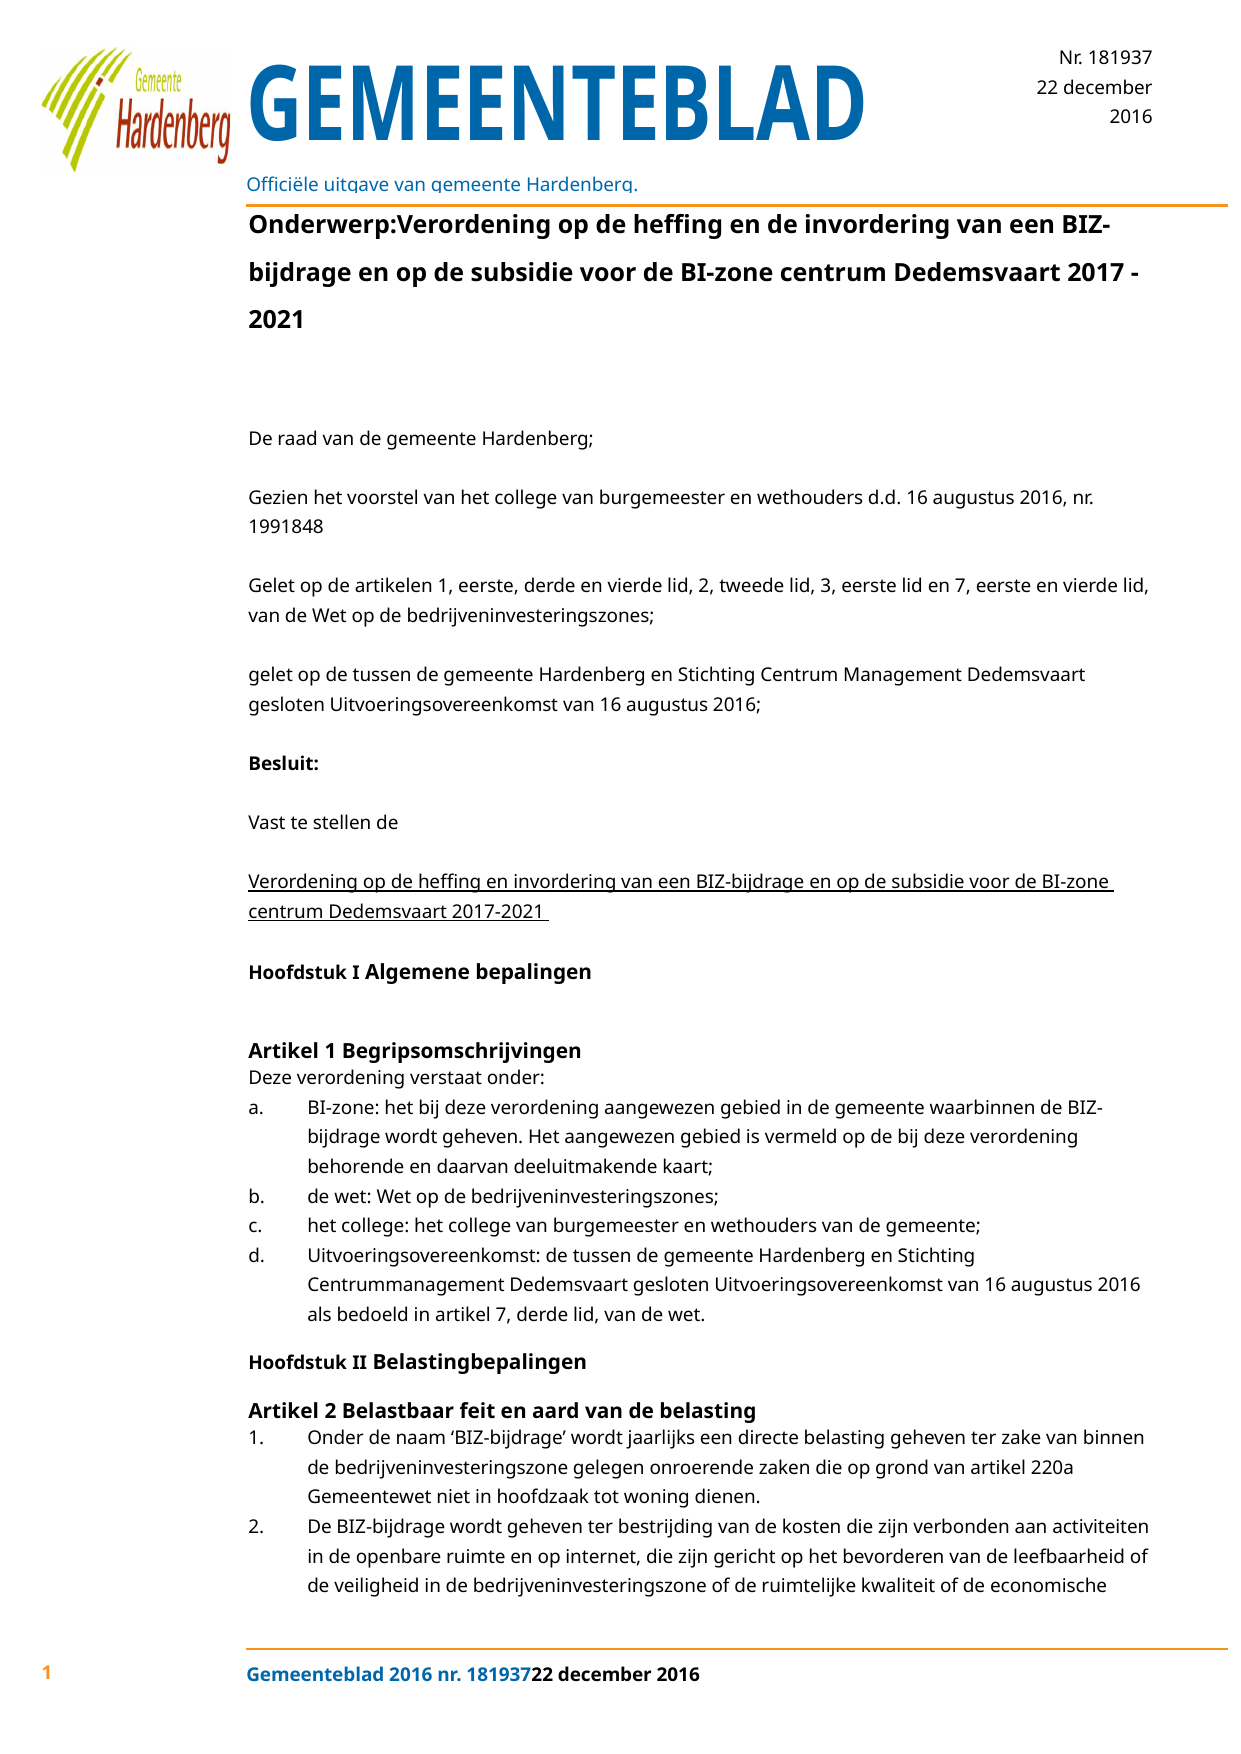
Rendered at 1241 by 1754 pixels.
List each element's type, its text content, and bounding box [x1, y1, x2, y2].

list Uitvoeringsovereenkomst: de tussen de gemeente Hardenberg en Stichting Centrummanagement Dedemsvaart gesloten Uitvoeringsovereenkomst van 16 augustus 2016 als bedoeld in artikel 7, derde lid, van de wet. [248, 1242, 1152, 1327]
list de wet: Wet op de bedrijveninvesteringszones; [248, 1183, 1152, 1208]
list De BIZ-bijdrage wordt geheven ter bestrijding van de kosten die zijn verbonden aan activiteiten in de openbare ruimte en op internet, die zijn gericht op het bevorderen van de leefbaarheid of de veiligheid in de bedrijveninvesteringszone of de ruimtelijke kwaliteit of de economische [248, 1513, 1152, 1598]
text Onderwerp:Verordening op de heffing en de invordering van een BIZ-bijdrage en op de subsidie voor de BI-zone centrum Dedemsvaart 2017 - 2021 [248, 207, 1152, 336]
text Hoofdstuk I Algemene bepalingen [248, 957, 1152, 986]
picture [41, 47, 231, 172]
text Vast te stellen de [248, 809, 1152, 835]
text Artikel 1 Begripsomschrijvingen [248, 1036, 1152, 1064]
text gelet op de tussen de gemeente Hardenberg en Stichting Centrum Management Dedemsvaart gesloten Uitvoeringsovereenkomst van 16 augustus 2016; [248, 661, 1152, 717]
text De raad van de gemeente Hardenberg; [248, 425, 1152, 450]
text Deze verordening verstaat onder: [248, 1064, 1152, 1090]
text Hoofdstuk II Belastingbepalingen [248, 1347, 1152, 1375]
text Artikel 2 Belastbaar feit en aard van de belasting [248, 1396, 1152, 1424]
text Verordening op de heffing en invordering van een BIZ-bijdrage en op de subsidie voor de BI-zone centrum Dedemsvaart 2017-2021 [248, 868, 1152, 924]
list BI-zone: het bij deze verordening aangewezen gebied in de gemeente waarbinnen de BIZ-bijdrage wordt geheven. Het aangewezen gebied is vermeld op de bij deze verordening behorende en daarvan deeluitmakende kaart; [248, 1094, 1152, 1179]
text Gelet op de artikelen 1, eerste, derde en vierde lid, 2, tweede lid, 3, eerste lid en 7, eerste en vierde lid, van de Wet op de bedrijveninvesteringszones; [248, 573, 1152, 628]
text Besluit: [248, 750, 1152, 776]
text Gezien het voorstel van het college van burgemeester en wethouders d.d. 16 augustus 2016, nr. 1991848 [248, 484, 1152, 539]
list Onder de naam ‘BIZ-bijdrage’ wordt jaarlijks een directe belasting geheven ter zake van binnen de bedrijveninvesteringszone gelegen onroerende zaken die op grond van artikel 220a Gemeentewet niet in hoofdzaak tot woning dienen. [248, 1424, 1152, 1509]
list het college: het college van burgemeester en wethouders van de gemeente; [248, 1212, 1152, 1238]
